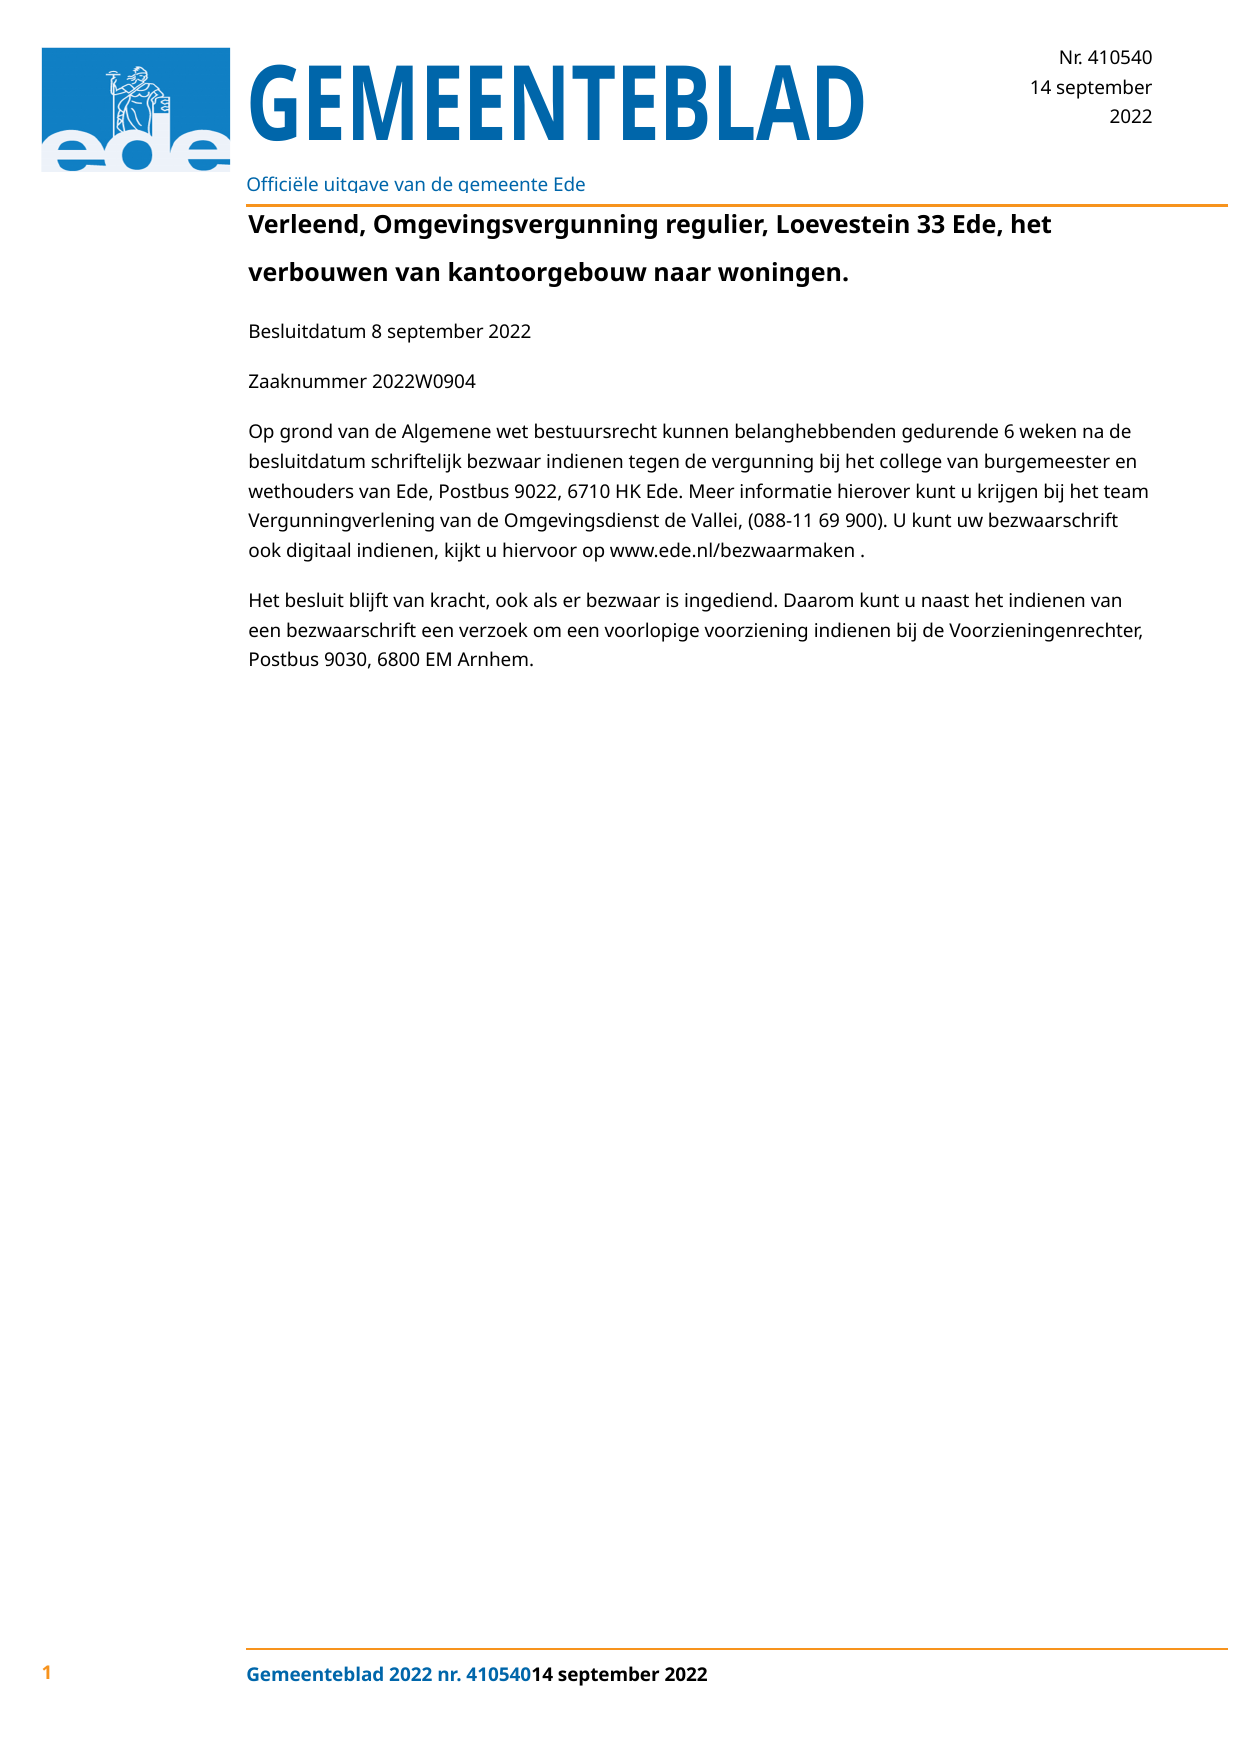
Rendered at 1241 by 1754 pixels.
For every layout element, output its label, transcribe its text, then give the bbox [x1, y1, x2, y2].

text Besluitdatum 8 september 2022 [248, 318, 1152, 344]
text Verleend, Omgevingsvergunning regulier, Loevestein 33 Ede, het verbouwen van kantoorgebouw naar woningen. [248, 207, 1152, 288]
picture [41, 47, 231, 172]
text Zaaknummer 2022W0904 [248, 368, 1152, 394]
text Het besluit blijft van kracht, ook als er bezwaar is ingediend. Daarom kunt u naast het indienen van een bezwaarschrift een verzoek om een voorlopige voorziening indienen bij de Voorzieningenrechter, Postbus 9030, 6800 EM Arnhem. [248, 587, 1152, 672]
text Op grond van de Algemene wet bestuursrecht kunnen belanghebbenden gedurende 6 weken na de besluitdatum schriftelijk bezwaar indienen tegen de vergunning bij het college van burgemeester en wethouders van Ede, Postbus 9022, 6710 HK Ede. Meer informatie hierover kunt u krijgen bij het team Vergunningverlening van de Omgevingsdienst de Vallei, (088-11 69 900). U kunt uw bezwaarschrift ook digitaal indienen, kijkt u hiervoor op www.ede.nl/bezwaarmaken . [248, 419, 1152, 563]
